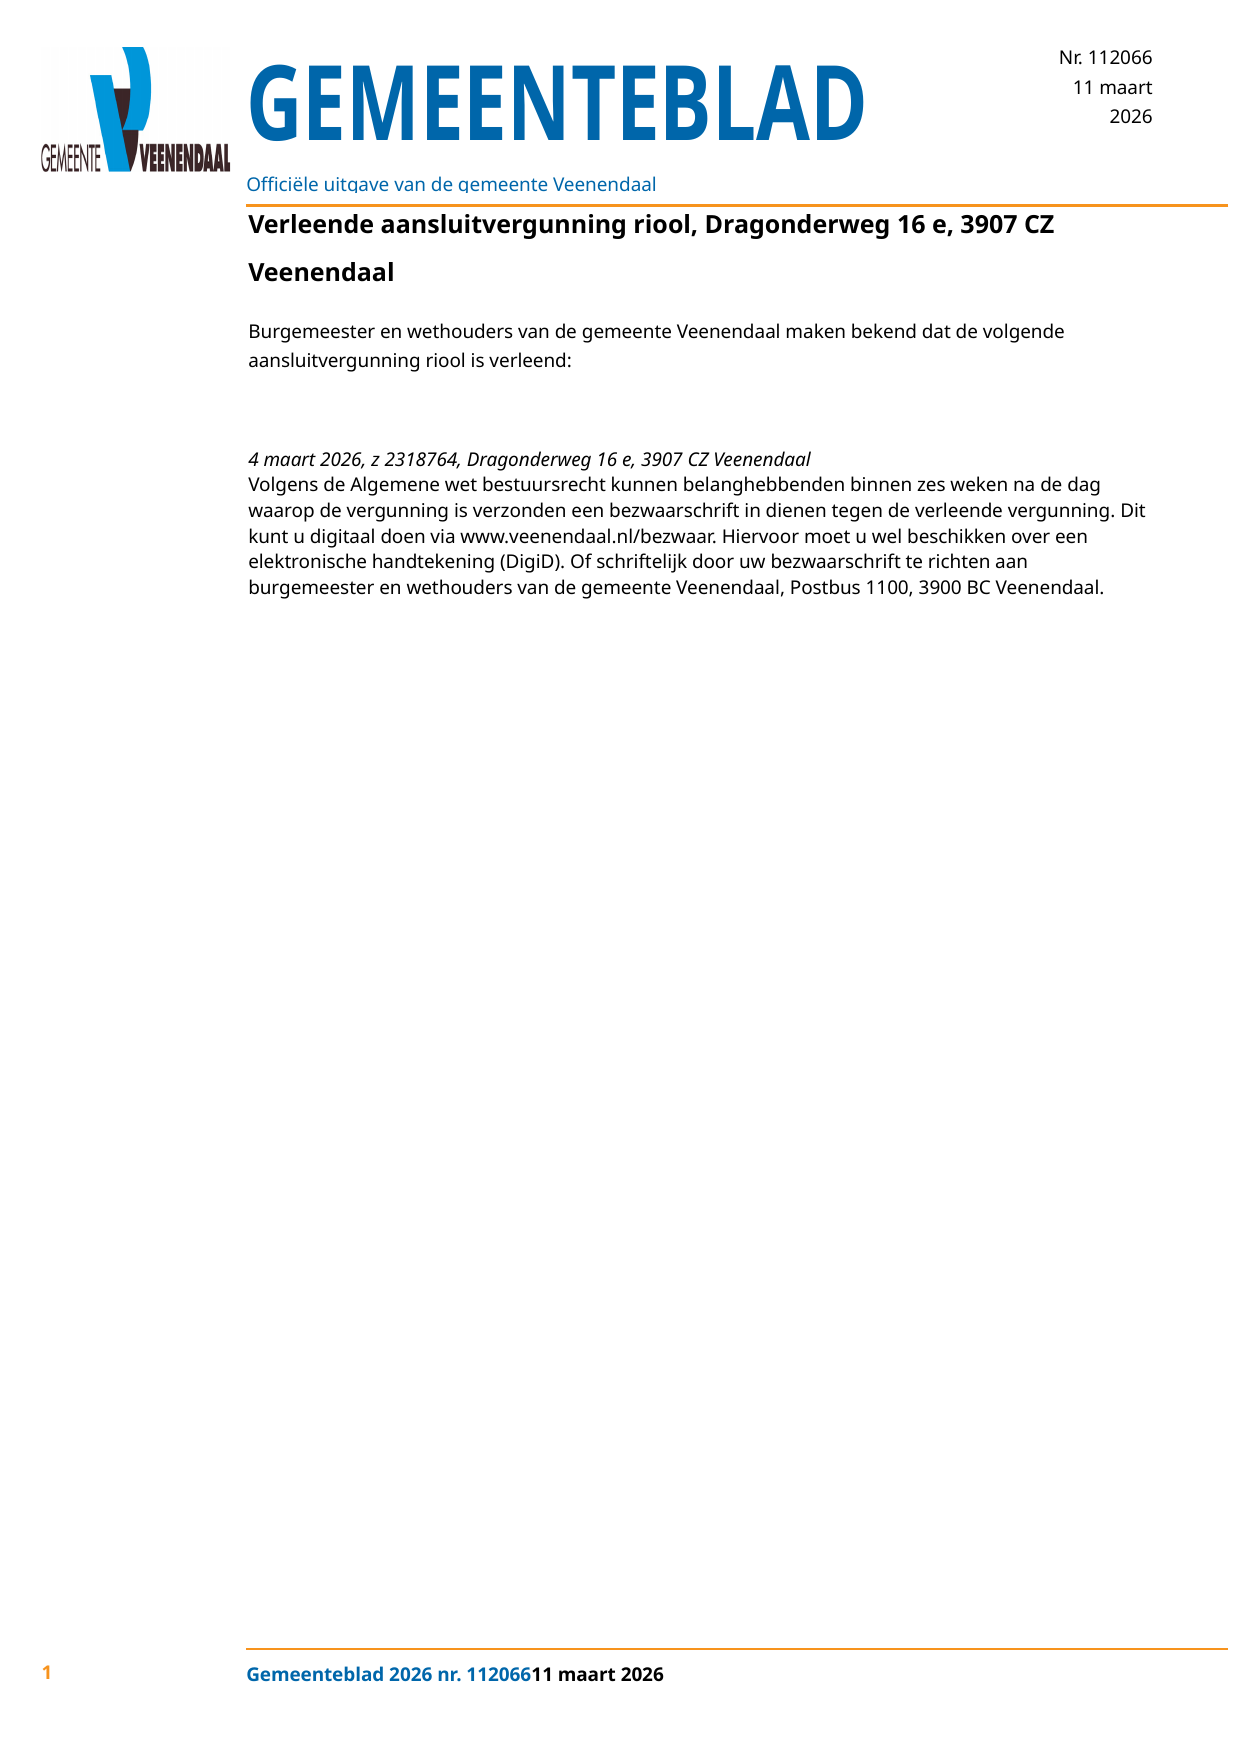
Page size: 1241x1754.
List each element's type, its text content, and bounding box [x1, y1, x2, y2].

picture [123, 47, 231, 172]
text 4 maart 2026, z 2318764, Dragonderweg 16 e, 3907 CZ Veenendaal [248, 446, 1152, 471]
picture [41, 47, 130, 172]
text Verleende aansluitvergunning riool, Dragonderweg 16 e, 3907 CZ Veenendaal [248, 207, 1152, 288]
text Volgens de Algemene wet bestuursrecht kunnen belanghebbenden binnen zes weken na de dag waarop de vergunning is verzonden een bezwaarschrift in dienen tegen de verleende vergunning. Dit kunt u digitaal doen via www.veenendaal.nl/bezwaar. Hiervoor moet u wel beschikken over een elektronische handtekening (DigiD). Of schriftelijk door uw bezwaarschrift te richten aan burgemeester en wethouders van de gemeente Veenendaal, Postbus 1100, 3900 BC Veenendaal. [248, 471, 1152, 600]
text Burgemeester en wethouders van de gemeente Veenendaal maken bekend dat de volgende aansluitvergunning riool is verleend: [248, 318, 1152, 373]
